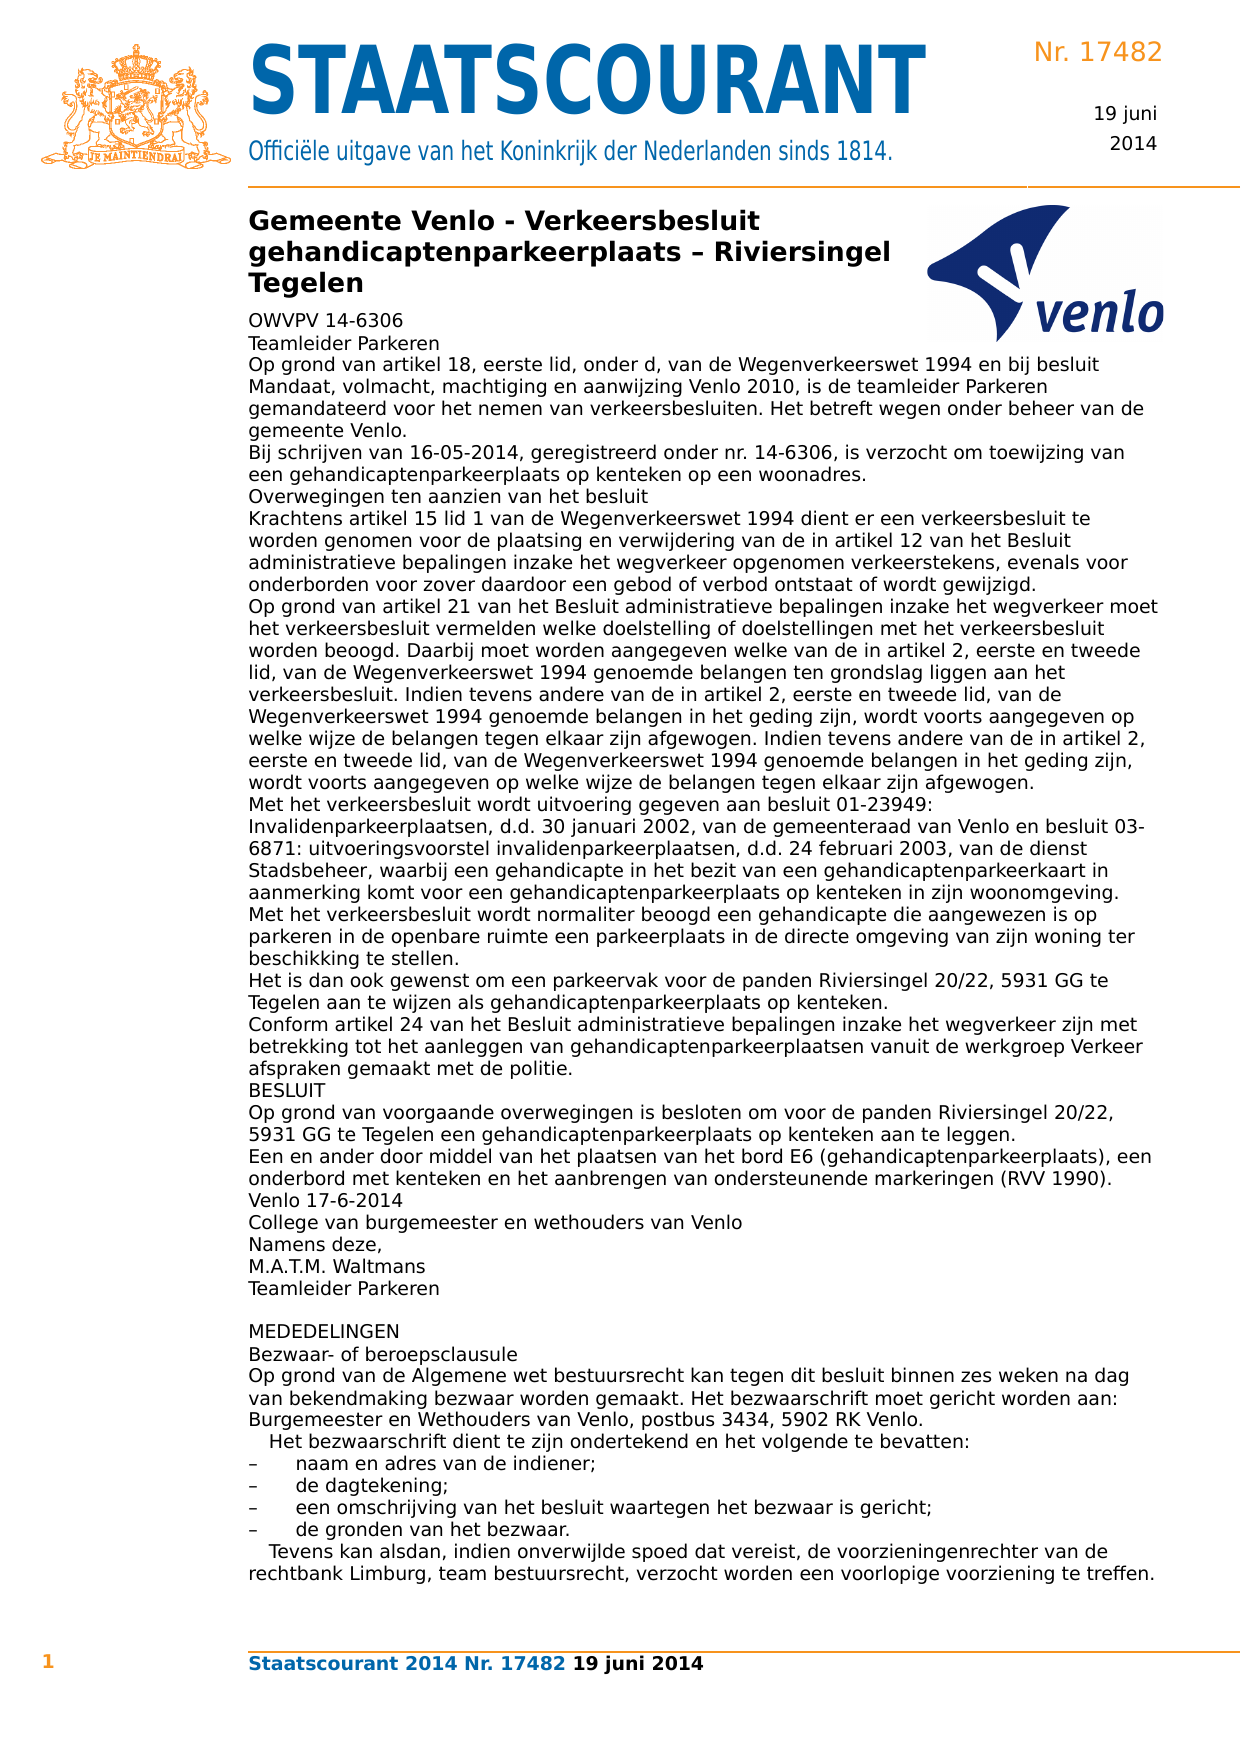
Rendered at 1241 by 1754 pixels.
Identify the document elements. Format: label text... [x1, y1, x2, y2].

subtitle Bezwaar- of beroepsclausule [248, 1343, 1163, 1365]
text Namens deze, [248, 1233, 1163, 1256]
text BESLUIT [248, 1080, 1163, 1102]
picture [41, 44, 231, 169]
list de dagtekening; [248, 1475, 1163, 1497]
text Een en ander door middel van het plaatsen van het bord E6 (gehandicaptenparkeerplaats), een onderbord met kenteken en het aanbrengen van ondersteunende markeringen (RVV 1990). [248, 1146, 1163, 1189]
text Op grond van de Algemene wet bestuursrecht kan tegen dit besluit binnen zes weken na dag van bekendmaking bezwaar worden gemaakt. Het bezwaarschrift moet gericht worden aan: Burgemeester en Wethouders van Venlo, postbus 3434, 5902 RK Venlo. [248, 1365, 1163, 1431]
text Het is dan ook gewenst om een parkeervak voor de panden Riviersingel 20/22, 5931 GG te Tegelen aan te wijzen als gehandicaptenparkeerplaats op kenteken. [248, 970, 1163, 1014]
text Met het verkeersbesluit wordt normaliter beoogd een gehandicapte die aangewezen is op parkeren in de openbare ruimte een parkeerplaats in de directe omgeving van zijn woning ter beschikking te stellen. [248, 904, 1163, 970]
list de gronden van het bezwaar. [248, 1519, 1163, 1541]
list naam en adres van de indiener; [248, 1453, 1163, 1475]
subtitle OWVPV 14-6306 [248, 310, 927, 332]
text Teamleider Parkeren [248, 1277, 1163, 1299]
text College van burgemeester en wethouders van Venlo [248, 1212, 1163, 1233]
text Op grond van artikel 18, eerste lid, onder d, van de Wegenverkeerswet 1994 en bij besluit Mandaat, volmacht, machtiging en aanwijzing Venlo 2010, is de teamleider Parkeren gemandateerd voor het nemen van verkeersbesluiten. Het betreft wegen onder beheer van de gemeente Venlo. [248, 354, 1163, 442]
text Conform artikel 24 van het Besluit administratieve bepalingen inzake het wegverkeer zijn met betrekking tot het aanleggen van gehandicaptenparkeerplaatsen vanuit de werkgroep Verkeer afspraken gemaakt met de politie. [248, 1014, 1163, 1080]
text M.A.T.M. Waltmans [248, 1256, 1163, 1277]
text Op grond van artikel 21 van het Besluit administratieve bepalingen inzake het wegverkeer moet het verkeersbesluit vermelden welke doelstelling of doelstellingen met het verkeersbesluit worden beoogd. Daarbij moet worden aangegeven welke van de in artikel 2, eerste en tweede lid, van de Wegenverkeerswet 1994 genoemde belangen ten grondslag liggen aan het verkeersbesluit. Indien tevens andere van de in artikel 2, eerste en tweede lid, van de Wegenverkeerswet 1994 genoemde belangen in het geding zijn, wordt voorts aangegeven op welke wijze de belangen tegen elkaar zijn afgewogen. Indien tevens andere van de in artikel 2, eerste en tweede lid, van de Wegenverkeerswet 1994 genoemde belangen in het geding zijn, wordt voorts aangegeven op welke wijze de belangen tegen elkaar zijn afgewogen. [248, 596, 1163, 794]
text Teamleider Parkeren [248, 332, 1163, 354]
text Overwegingen ten aanzien van het besluit [248, 486, 1163, 508]
subtitle Gemeente Venlo - Verkeersbesluit gehandicaptenparkeerplaats – Riviersingel Tegelen [248, 206, 927, 299]
text Het bezwaarschrift dient te zijn ondertekend en het volgende te bevatten: [248, 1431, 1163, 1453]
list een omschrijving van het besluit waartegen het bezwaar is gericht; [248, 1497, 1163, 1519]
text Bij schrijven van 16-05-2014, geregistreerd onder nr. 14-6306, is verzocht om toewijzing van een gehandicaptenparkeerplaats op kenteken op een woonadres. [248, 442, 1163, 486]
text Krachtens artikel 15 lid 1 van de Wegenverkeerswet 1994 dient er een verkeersbesluit te worden genomen voor de plaatsing en verwijdering van de in artikel 12 van het Besluit administratieve bepalingen inzake het wegverkeer opgenomen verkeerstekens, evenals voor onderborden voor zover daardoor een gebod of verbod ontstaat of wordt gewijzigd. [248, 508, 1163, 596]
text Met het verkeersbesluit wordt uitvoering gegeven aan besluit 01-23949: Invalidenparkeerplaatsen, d.d. 30 januari 2002, van de gemeenteraad van Venlo en besluit 03-6871: uitvoeringsvoorstel invalidenparkeerplaatsen, d.d. 24 februari 2003, van de dienst Stadsbeheer, waarbij een gehandicapte in het bezit van een gehandicaptenparkeerkaart in aanmerking komt voor een gehandicaptenparkeerplaats op kenteken in zijn woonomgeving. [248, 794, 1163, 904]
picture [927, 205, 1164, 342]
subtitle MEDEDELINGEN [248, 1321, 1163, 1343]
text Venlo 17-6-2014 [248, 1189, 1163, 1212]
text Op grond van voorgaande overwegingen is besloten om voor de panden Riviersingel 20/22, 5931 GG te Tegelen een gehandicaptenparkeerplaats op kenteken aan te leggen. [248, 1102, 1163, 1146]
text Tevens kan alsdan, indien onverwijlde spoed dat vereist, de voorzieningenrechter van de rechtbank Limburg, team bestuursrecht, verzocht worden een voorlopige voorziening te treffen. [248, 1541, 1163, 1585]
